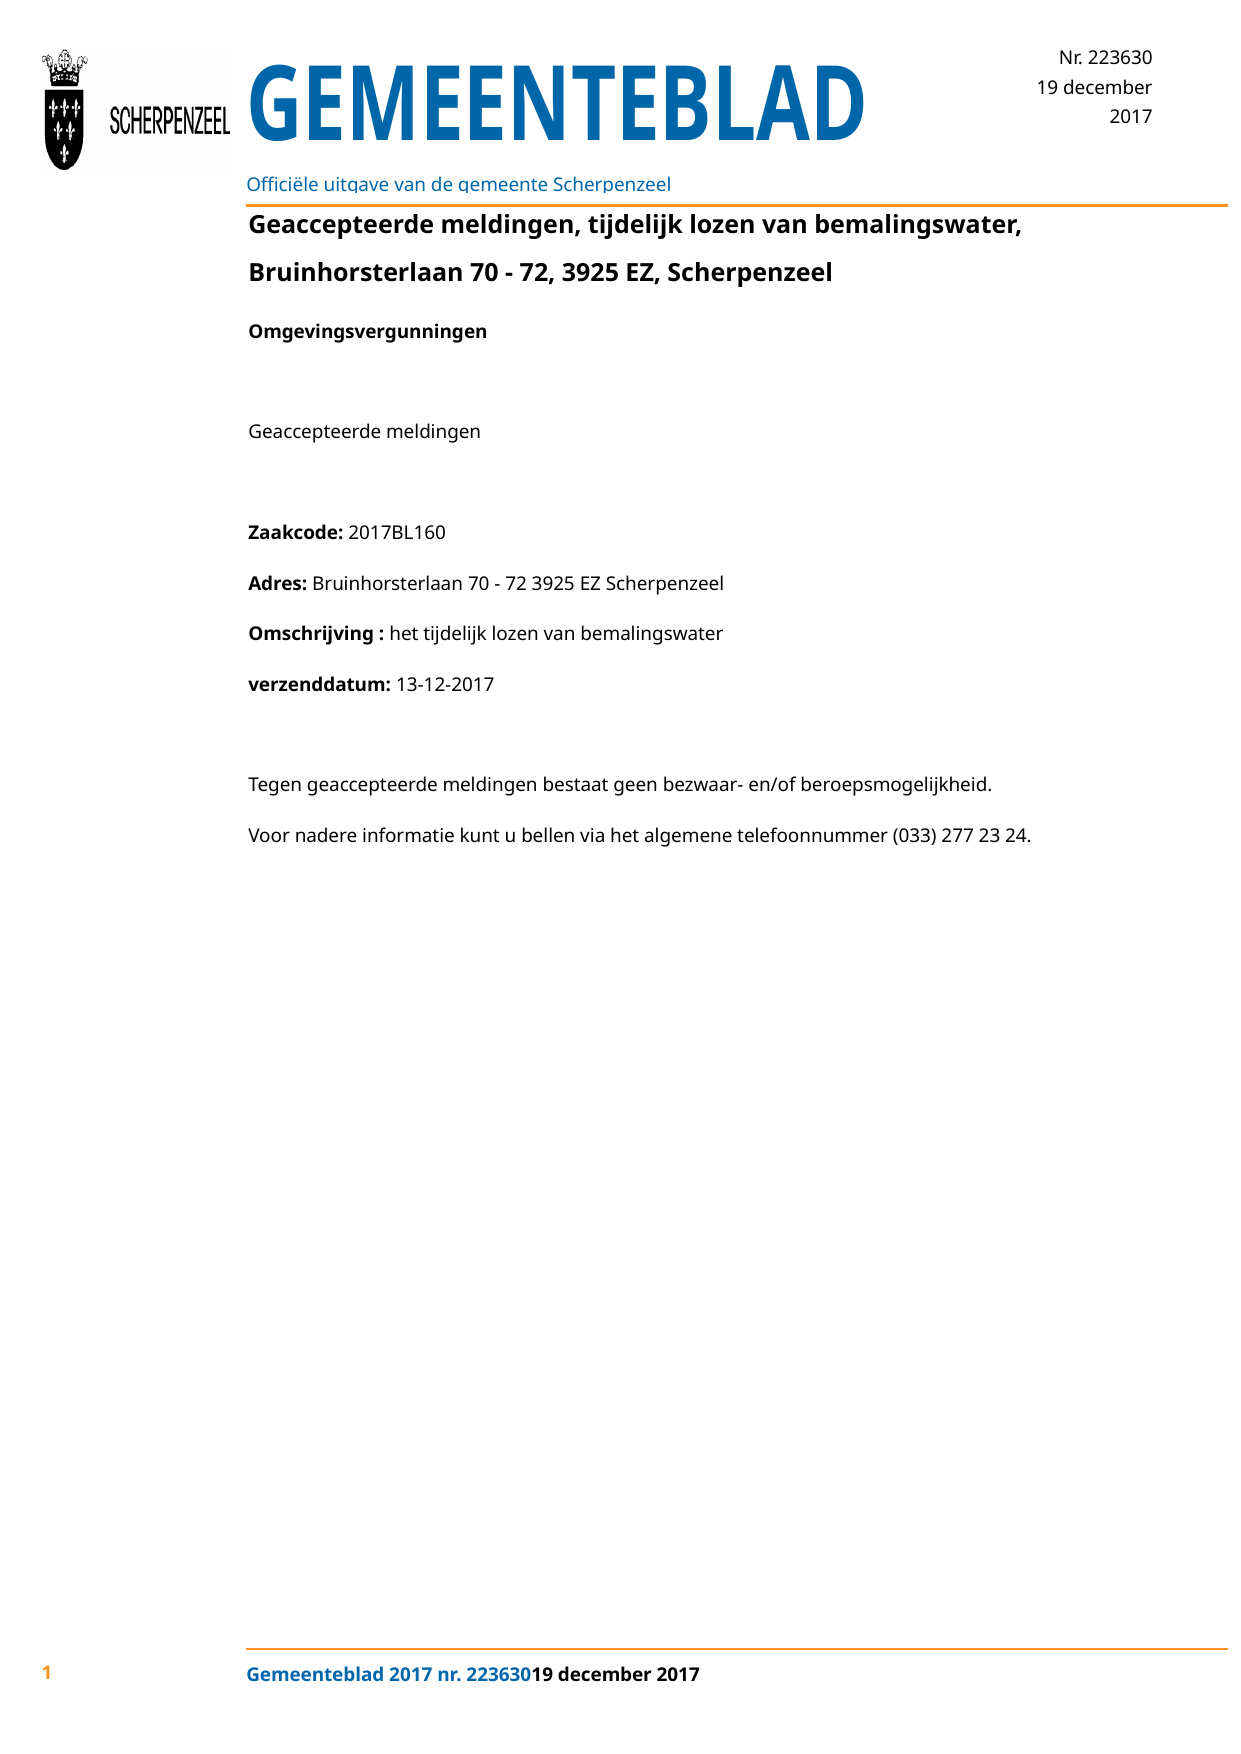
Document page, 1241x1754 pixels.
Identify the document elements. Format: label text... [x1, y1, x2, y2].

text Tegen geaccepteerde meldingen bestaat geen bezwaar- en/of beroepsmogelijkheid. [248, 772, 1152, 797]
text Voor nadere informatie kunt u bellen via het algemene telefoonnummer (033) 277 23 24. [248, 822, 1152, 848]
text Omschrijving : het tijdelijk lozen van bemalingswater [248, 620, 1152, 646]
text Omgevingsvergunningen [248, 318, 1152, 344]
text verzenddatum: 13-12-2017 [248, 671, 1152, 697]
text Adres: Bruinhorsterlaan 70 - 72 3925 EZ Scherpenzeel [248, 570, 1152, 596]
picture [41, 47, 231, 172]
text Zaakcode: 2017BL160 [248, 519, 1152, 545]
text Geaccepteerde meldingen [248, 419, 1152, 444]
text Geaccepteerde meldingen, tijdelijk lozen van bemalingswater, Bruinhorsterlaan 70 - 72, 3925 EZ, Scherpenzeel [248, 207, 1152, 288]
